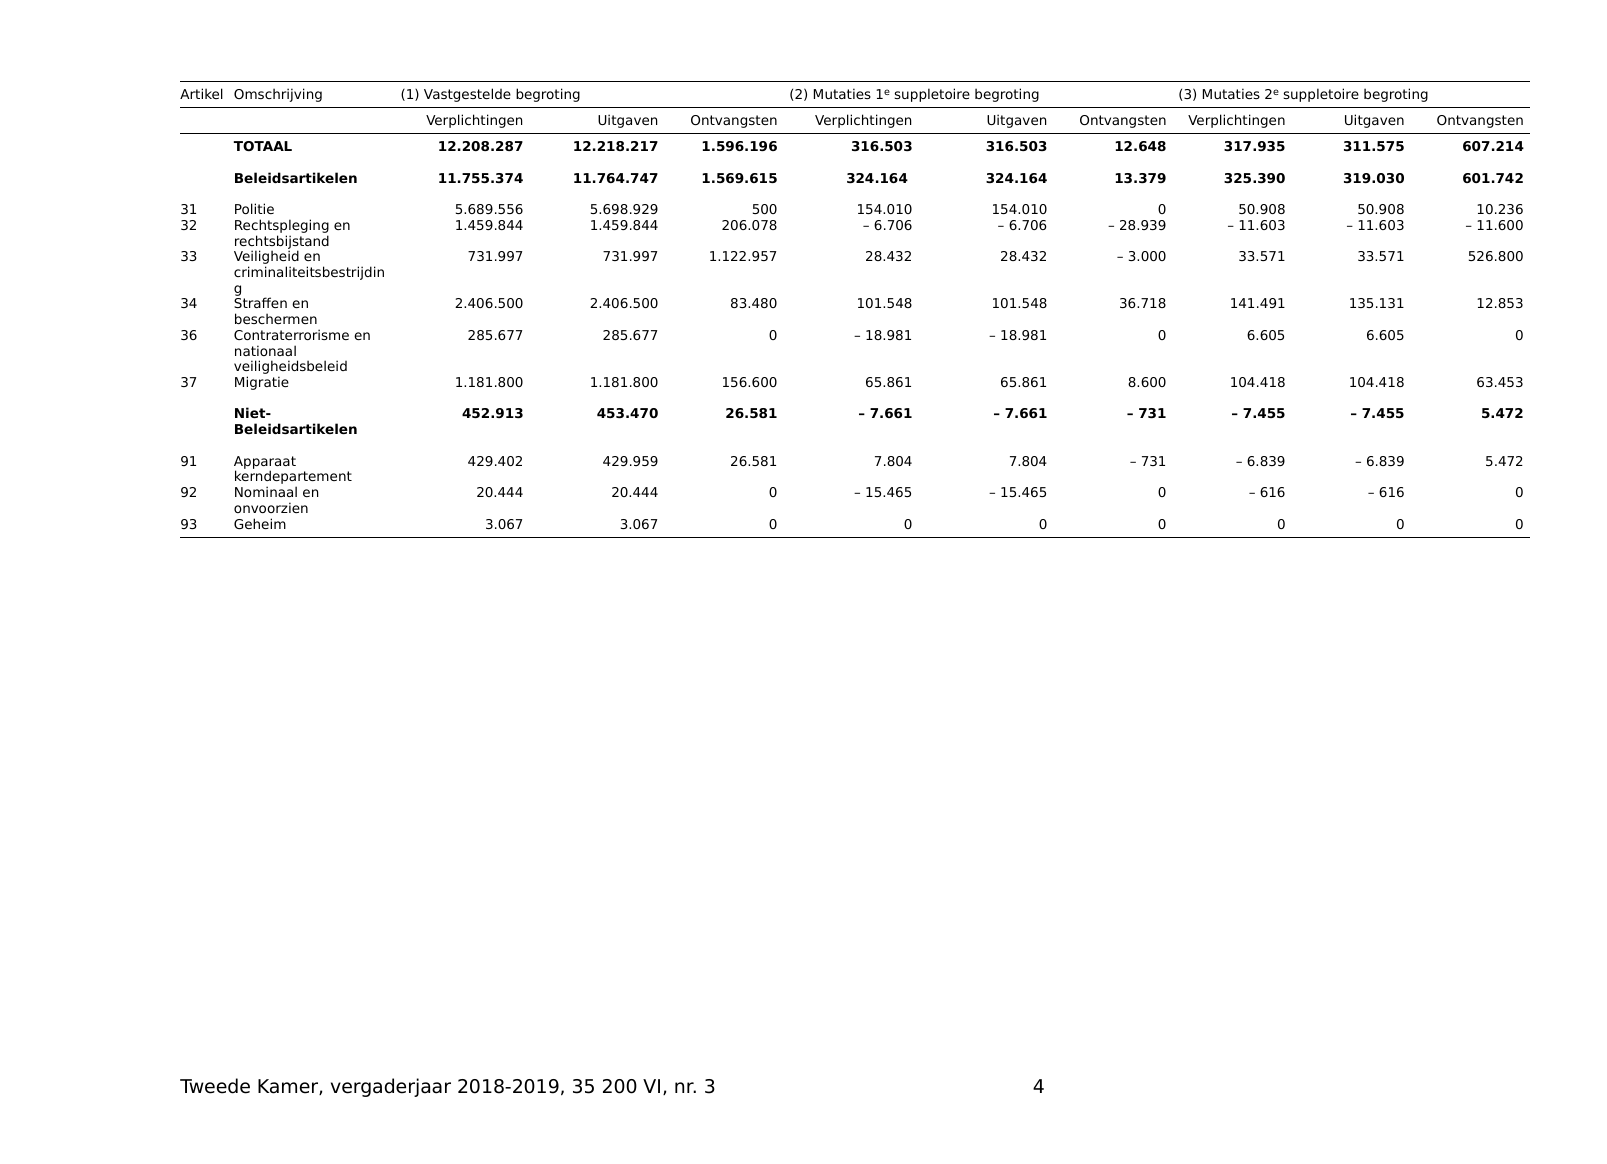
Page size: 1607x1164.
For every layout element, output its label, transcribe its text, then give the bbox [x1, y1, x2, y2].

table_cell [180, 170, 228, 186]
table_cell 101.548 [918, 296, 1053, 328]
table_cell 5.472 [1410, 406, 1529, 438]
table_cell 526.800 [1410, 249, 1529, 296]
table_cell 0 [918, 516, 1053, 537]
table_cell – 616 [1291, 485, 1410, 516]
table_cell 1.569.615 [664, 170, 783, 186]
table_cell 63.453 [1410, 375, 1529, 391]
table_cell – 18.981 [918, 328, 1053, 375]
table_cell [180, 155, 228, 170]
table_cell Politie [228, 202, 394, 218]
table_cell 453.470 [529, 406, 664, 438]
table_cell [783, 155, 918, 170]
table_cell 0 [664, 485, 783, 516]
table_cell 36.718 [1053, 296, 1172, 328]
table_cell 311.575 [1291, 134, 1410, 155]
table_cell 0 [1053, 202, 1172, 218]
table_cell 0 [1053, 485, 1172, 516]
table_cell [394, 155, 529, 170]
table_cell Contraterrorisme en nationaal veiligheidsbeleid [228, 328, 394, 375]
table_cell [228, 391, 394, 406]
table_cell [394, 186, 529, 202]
table_cell 1.596.196 [664, 134, 783, 155]
table_cell 317.935 [1172, 134, 1291, 155]
table_cell 31 [180, 202, 228, 218]
table_cell [783, 391, 918, 406]
table_cell 33.571 [1172, 249, 1291, 296]
table_cell Migratie [228, 375, 394, 391]
table_cell 285.677 [529, 328, 664, 375]
table_cell [529, 155, 664, 170]
table_cell 206.078 [664, 218, 783, 249]
table_cell 32 [180, 218, 228, 249]
table_cell 28.432 [918, 249, 1053, 296]
table_cell 50.908 [1291, 202, 1410, 218]
table_cell [918, 438, 1053, 453]
table_cell 1.181.800 [529, 375, 664, 391]
table_cell Uitgaven [529, 108, 664, 133]
table_cell Niet-Beleidsartikelen [228, 406, 394, 438]
table_cell [1291, 438, 1410, 453]
table_cell 5.698.929 [529, 202, 664, 218]
table_cell 7.804 [783, 454, 918, 485]
table_cell Apparaat kerndepartement [228, 454, 394, 485]
table_cell 154.010 [918, 202, 1053, 218]
table_cell 731.997 [529, 249, 664, 296]
table_cell 1.122.957 [664, 249, 783, 296]
table_cell Verplichtingen [783, 108, 918, 133]
table_cell Uitgaven [918, 108, 1053, 133]
table_cell [228, 438, 394, 453]
table_cell 37 [180, 375, 228, 391]
table_cell 6.605 [1172, 328, 1291, 375]
table_cell [228, 108, 394, 133]
table_cell – 616 [1172, 485, 1291, 516]
table_cell 11.755.374 [394, 170, 529, 186]
table_cell [1053, 438, 1172, 453]
table_cell [1172, 186, 1291, 202]
table_cell 28.432 [783, 249, 918, 296]
table_cell – 28.939 [1053, 218, 1172, 249]
table_cell [529, 186, 664, 202]
table_cell – 6.839 [1291, 454, 1410, 485]
table_cell 319.030 [1291, 170, 1410, 186]
table_cell 135.131 [1291, 296, 1410, 328]
table_cell 10.236 [1410, 202, 1529, 218]
table_cell [394, 391, 529, 406]
table_cell – 7.661 [783, 406, 918, 438]
table_cell 154.010 [783, 202, 918, 218]
table_cell 0 [783, 516, 918, 537]
table_cell [664, 155, 783, 170]
table_cell – 6.706 [783, 218, 918, 249]
table_header Omschrijving [228, 82, 394, 107]
table_cell 11.764.747 [529, 170, 664, 186]
table_cell 0 [664, 328, 783, 375]
table_cell 5.472 [1410, 454, 1529, 485]
table_cell 141.491 [1172, 296, 1291, 328]
table_cell 104.418 [1172, 375, 1291, 391]
table_cell – 6.706 [918, 218, 1053, 249]
table_cell [1053, 155, 1172, 170]
table_cell 0 [664, 516, 783, 537]
table_cell Straffen en beschermen [228, 296, 394, 328]
table_cell 12.218.217 [529, 134, 664, 155]
table_cell 36 [180, 328, 228, 375]
table_cell 1.459.844 [529, 218, 664, 249]
table_cell – 15.465 [783, 485, 918, 516]
table_cell [1291, 155, 1410, 170]
table_cell 0 [1410, 516, 1529, 537]
table_cell 316.503 [783, 134, 918, 155]
table_cell 324.164 [783, 170, 918, 186]
table_cell 7.804 [918, 454, 1053, 485]
table_header (3) Mutaties 2e suppletoire begroting [1172, 82, 1529, 107]
table_cell [1053, 186, 1172, 202]
table_cell [1172, 391, 1291, 406]
table_cell Ontvangsten [1053, 108, 1172, 133]
table_cell [180, 438, 228, 453]
table_cell 5.689.556 [394, 202, 529, 218]
table_cell – 731 [1053, 454, 1172, 485]
table_cell Geheim [228, 516, 394, 537]
table_cell 0 [1291, 516, 1410, 537]
table_cell Beleidsartikelen [228, 170, 394, 186]
table_cell 8.600 [1053, 375, 1172, 391]
table_cell [664, 186, 783, 202]
table_cell 500 [664, 202, 783, 218]
table_cell 0 [1172, 516, 1291, 537]
table_header (1) Vastgestelde begroting [394, 82, 783, 107]
table_cell [1291, 391, 1410, 406]
table_cell 452.913 [394, 406, 529, 438]
table_cell 20.444 [394, 485, 529, 516]
table_cell [394, 438, 529, 453]
table_cell 34 [180, 296, 228, 328]
table_cell 33 [180, 249, 228, 296]
table_cell 13.379 [1053, 170, 1172, 186]
table_cell Ontvangsten [664, 108, 783, 133]
table_cell 325.390 [1172, 170, 1291, 186]
table_cell 429.402 [394, 454, 529, 485]
table_cell 731.997 [394, 249, 529, 296]
table_cell [180, 108, 228, 133]
table_cell 33.571 [1291, 249, 1410, 296]
table_cell [664, 438, 783, 453]
table_cell Veiligheid en criminaliteitsbestrijding [228, 249, 394, 296]
table_cell 92 [180, 485, 228, 516]
table_cell [918, 391, 1053, 406]
table_cell [529, 438, 664, 453]
table_cell [1172, 155, 1291, 170]
table_cell 3.067 [529, 516, 664, 537]
table_cell [180, 406, 228, 438]
table_cell 429.959 [529, 454, 664, 485]
table_cell – 7.455 [1172, 406, 1291, 438]
table_cell Nominaal en onvoorzien [228, 485, 394, 516]
table_cell [1172, 438, 1291, 453]
table_cell [918, 155, 1053, 170]
table_cell [228, 155, 394, 170]
table_cell Ontvangsten [1410, 108, 1529, 133]
table_cell [1291, 186, 1410, 202]
table_cell – 11.603 [1172, 218, 1291, 249]
table_cell [1410, 155, 1529, 170]
table_cell 83.480 [664, 296, 783, 328]
table_cell [1410, 391, 1529, 406]
table_cell – 731 [1053, 406, 1172, 438]
table_cell – 11.600 [1410, 218, 1529, 249]
table_cell – 3.000 [1053, 249, 1172, 296]
table_cell TOTAAL [228, 134, 394, 155]
table_cell 2.406.500 [394, 296, 529, 328]
table_cell 50.908 [1172, 202, 1291, 218]
table_cell 91 [180, 454, 228, 485]
table_header (2) Mutaties 1e suppletoire begroting [783, 82, 1172, 107]
table_cell 324.164 [918, 170, 1053, 186]
table_cell [783, 438, 918, 453]
table_cell 285.677 [394, 328, 529, 375]
table_cell Verplichtingen [394, 108, 529, 133]
table_cell – 7.661 [918, 406, 1053, 438]
table_cell Verplichtingen [1172, 108, 1291, 133]
table_cell 65.861 [918, 375, 1053, 391]
table_cell [180, 134, 228, 155]
table_cell 101.548 [783, 296, 918, 328]
table_cell 26.581 [664, 454, 783, 485]
table_cell 156.600 [664, 375, 783, 391]
table_cell 2.406.500 [529, 296, 664, 328]
table_cell – 18.981 [783, 328, 918, 375]
table_cell [1410, 186, 1529, 202]
table_cell 1.181.800 [394, 375, 529, 391]
table_cell 104.418 [1291, 375, 1410, 391]
table_cell 12.208.287 [394, 134, 529, 155]
table_cell 6.605 [1291, 328, 1410, 375]
table_cell 0 [1410, 485, 1529, 516]
table_cell [180, 391, 228, 406]
table_cell [529, 391, 664, 406]
table_cell 1.459.844 [394, 218, 529, 249]
table_cell 26.581 [664, 406, 783, 438]
table_cell – 11.603 [1291, 218, 1410, 249]
table_cell 601.742 [1410, 170, 1529, 186]
table_cell 12.648 [1053, 134, 1172, 155]
table_cell – 7.455 [1291, 406, 1410, 438]
table_cell [1053, 391, 1172, 406]
table_cell 3.067 [394, 516, 529, 537]
table_cell 607.214 [1410, 134, 1529, 155]
table_cell 65.861 [783, 375, 918, 391]
table_cell [1410, 438, 1529, 453]
table_cell 0 [1053, 516, 1172, 537]
table_cell – 6.839 [1172, 454, 1291, 485]
table_cell 0 [1053, 328, 1172, 375]
table_cell – 15.465 [918, 485, 1053, 516]
table_cell [783, 186, 918, 202]
table_cell 12.853 [1410, 296, 1529, 328]
table_cell Uitgaven [1291, 108, 1410, 133]
table_header Artikel [180, 82, 228, 107]
table_cell [664, 391, 783, 406]
table_cell [918, 186, 1053, 202]
table_cell 20.444 [529, 485, 664, 516]
table_cell [180, 186, 228, 202]
table_cell Rechtspleging en rechtsbijstand [228, 218, 394, 249]
table_cell 93 [180, 516, 228, 537]
table_cell 316.503 [918, 134, 1053, 155]
table_cell 0 [1410, 328, 1529, 375]
table_cell [228, 186, 394, 202]
